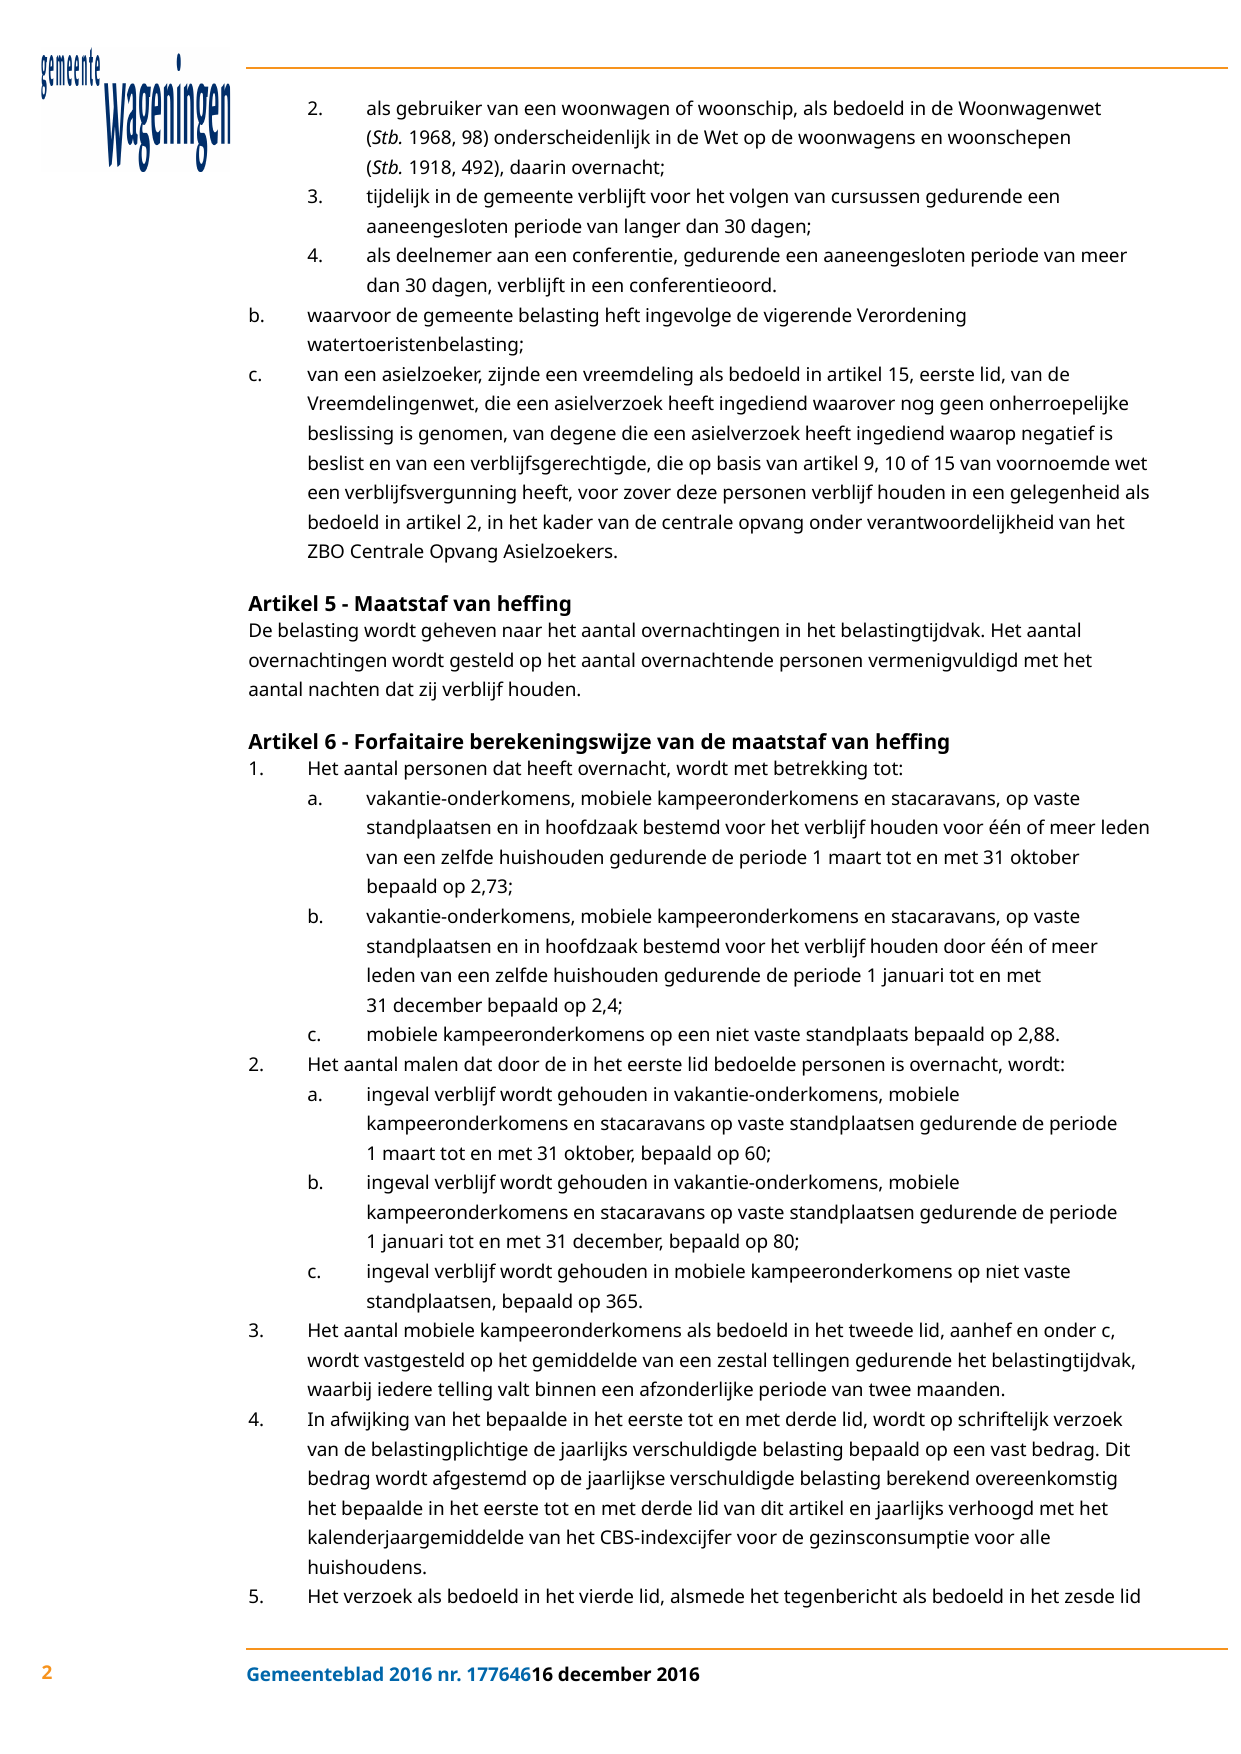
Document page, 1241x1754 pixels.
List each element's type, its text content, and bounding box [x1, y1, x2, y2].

text Artikel 5 - Maatstaf van heffing [248, 589, 1152, 617]
text Artikel 6 - Forfaitaire berekeningswijze van de maatstaf van heffing [248, 727, 1152, 755]
text De belasting wordt geheven naar het aantal overnachtingen in het belastingtijdvak. Het aantal overnachtingen wordt gesteld op het aantal overnachtende personen vermenigvuldigd met het aantal nachten dat zij verblijf houden. [248, 617, 1152, 702]
list ingeval verblijf wordt gehouden in vakantie-onderkomens, mobiele kampeeronderkomens en stacaravans op vaste standplaatsen gedurende de periode 1 januari tot en met 31 december, bepaald op 80; [307, 1169, 1152, 1254]
list ingeval verblijf wordt gehouden in vakantie-onderkomens, mobiele kampeeronderkomens en stacaravans op vaste standplaatsen gedurende de periode 1 maart tot en met 31 oktober, bepaald op 60; [307, 1081, 1152, 1166]
list Het verzoek als bedoeld in het vierde lid, alsmede het tegenbericht als bedoeld in het zesde lid [248, 1584, 1152, 1609]
list Het aantal personen dat heeft overnacht, wordt met betrekking tot: [248, 755, 1152, 781]
list als deelnemer aan een conferentie, gedurende een aaneengesloten periode van meer dan 30 dagen, verblijft in een conferentieoord. [307, 243, 1152, 298]
list Het aantal mobiele kampeeronderkomens als bedoeld in het tweede lid, aanhef en onder c, wordt vastgesteld op het gemiddelde van een zestal tellingen gedurende het belastingtijdvak, waarbij iedere telling valt binnen een afzonderlijke periode van twee maanden. [248, 1317, 1152, 1402]
list In afwijking van het bepaalde in het eerste tot en met derde lid, wordt op schriftelijk verzoek van de belastingplichtige de jaarlijks verschuldigde belasting bepaald op een vast bedrag. Dit bedrag wordt afgestemd op de jaarlijkse verschuldigde belasting berekend overeenkomstig het bepaalde in het eerste tot en met derde lid van dit artikel en jaarlijks verhoogd met het kalenderjaargemiddelde van het CBS-indexcijfer voor de gezinsconsumptie voor alle huishoudens. [248, 1406, 1152, 1580]
list ingeval verblijf wordt gehouden in mobiele kampeeronderkomens op niet vaste standplaatsen, bepaald op 365. [307, 1258, 1152, 1314]
list vakantie-onderkomens, mobiele kampeeronderkomens en stacaravans, op vaste standplaatsen en in hoofdzaak bestemd voor het verblijf houden door één of meer leden van een zelfde huishouden gedurende de periode 1 januari tot en met 31 december bepaald op 2,4; [307, 903, 1152, 1018]
list tijdelijk in de gemeente verblijft voor het volgen van cursussen gedurende een aaneengesloten periode van langer dan 30 dagen; [307, 183, 1152, 239]
picture [41, 47, 231, 172]
list waarvoor de gemeente belasting heft ingevolge de vigerende Verordening watertoeristenbelasting; [248, 302, 1152, 357]
list als gebruiker van een woonwagen of woonschip, als bedoeld in de Woonwagenwet (Stb. 1968, 98) onderscheidenlijk in de Wet op de woonwagens en woonschepen (Stb. 1918, 492), daarin overnacht; [307, 95, 1152, 180]
list mobiele kampeeronderkomens op een niet vaste standplaats bepaald op 2,88. [307, 1022, 1152, 1047]
list Het aantal malen dat door de in het eerste lid bedoelde personen is overnacht, wordt: [248, 1051, 1152, 1077]
list vakantie-onderkomens, mobiele kampeeronderkomens en stacaravans, op vaste standplaatsen en in hoofdzaak bestemd voor het verblijf houden voor één of meer leden van een zelfde huishouden gedurende de periode 1 maart tot en met 31 oktober bepaald op 2,73; [307, 785, 1152, 899]
list van een asielzoeker, zijnde een vreemdeling als bedoeld in artikel 15, eerste lid, van de Vreemdelingenwet, die een asielverzoek heeft ingediend waarover nog geen onherroepelijke beslissing is genomen, van degene die een asielverzoek heeft ingediend waarop negatief is beslist en van een verblijfsgerechtigde, die op basis van artikel 9, 10 of 15 van voornoemde wet een verblijfsvergunning heeft, voor zover deze personen verblijf houden in een gelegenheid als bedoeld in artikel 2, in het kader van de centrale opvang onder verantwoordelijkheid van het ZBO Centrale Opvang Asielzoekers. [248, 361, 1152, 564]
